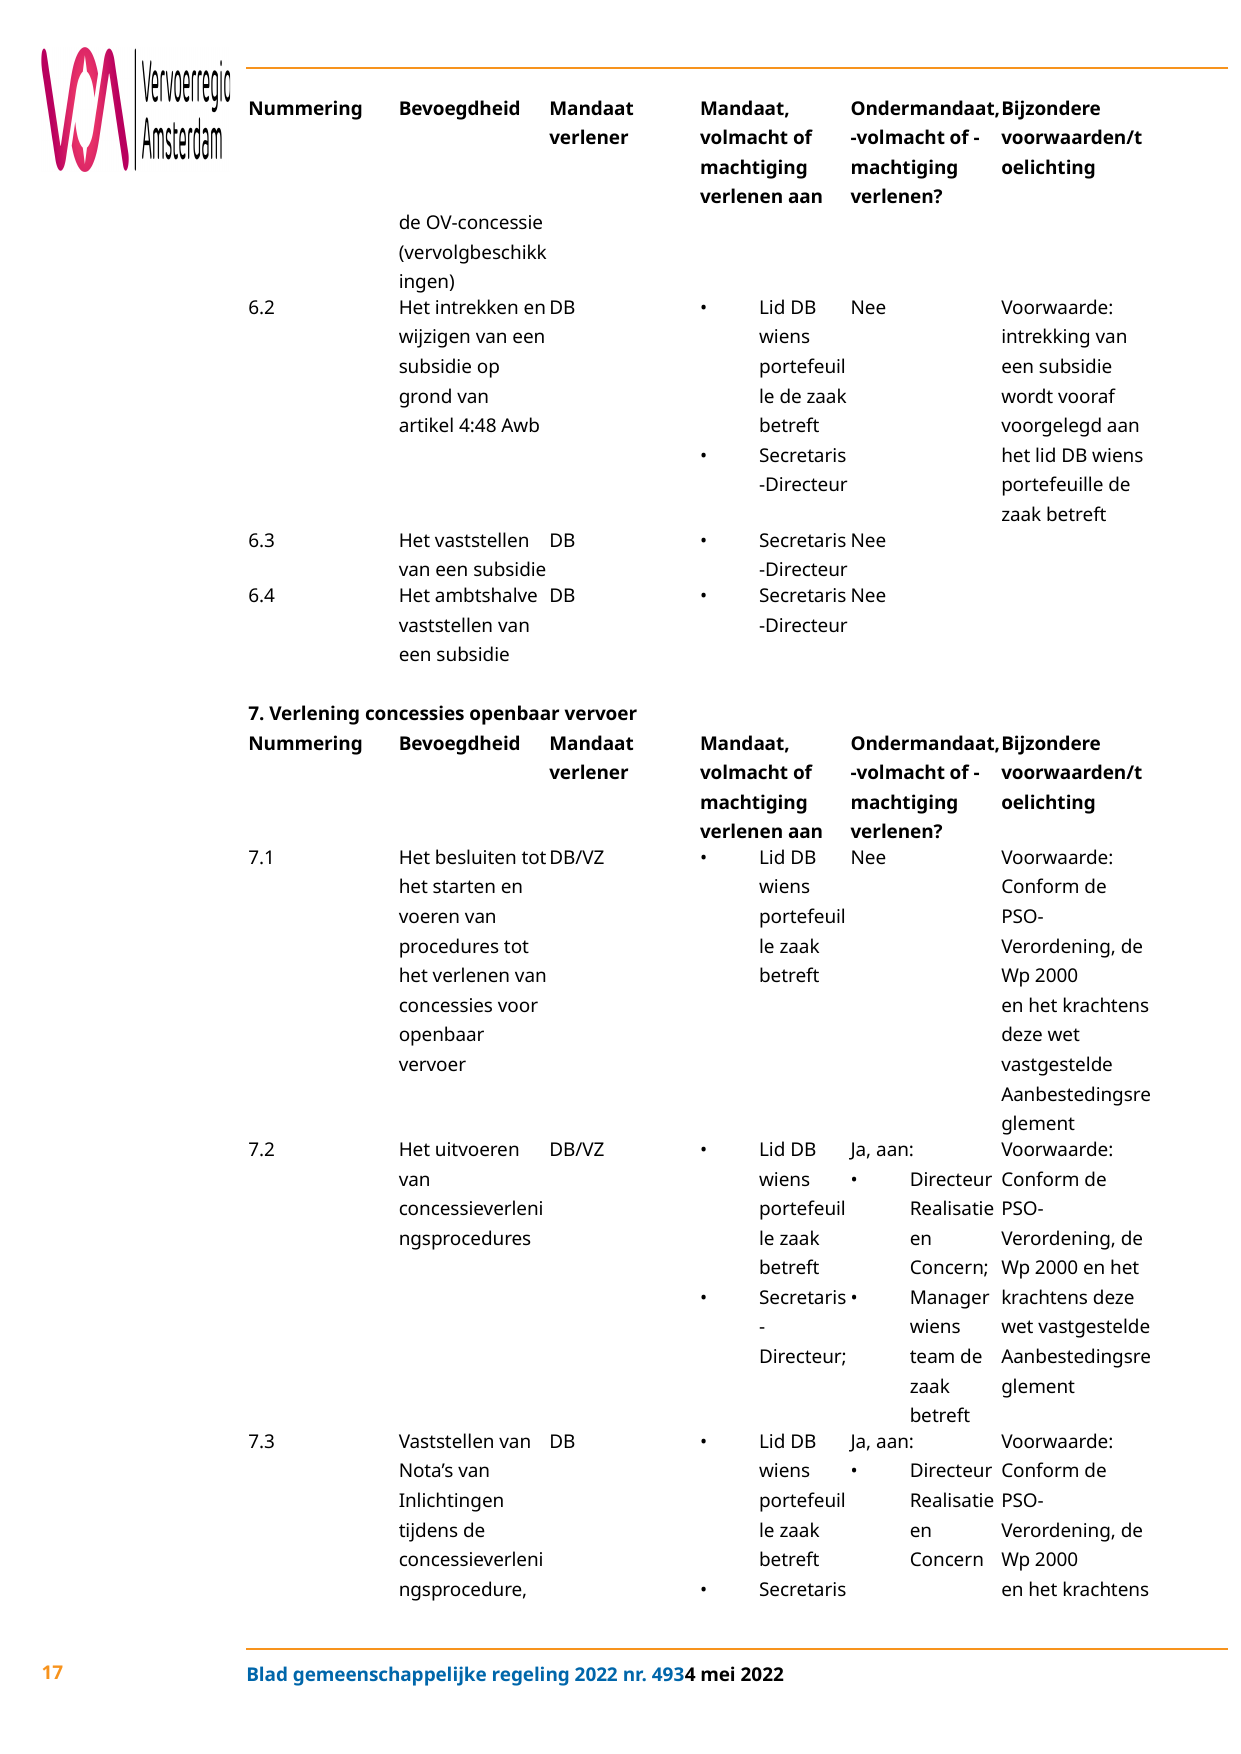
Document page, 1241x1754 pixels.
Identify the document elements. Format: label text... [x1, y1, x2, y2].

table_cell [549, 209, 700, 294]
table_cell Lid DB wiens portefeuille de zaak betreft Secretaris-Directeur [700, 294, 850, 527]
table_cell Het ambtshalve vaststellen van een subsidie [399, 582, 549, 667]
table_cell Nee [850, 582, 1001, 667]
table_header Ondermandaat, -volmacht of -machtiging verlenen? [850, 730, 1001, 844]
table_cell Het besluiten tot het starten en voeren van procedures tot het verlenen van concessies voor openbaar vervoer [399, 844, 549, 1136]
table_cell Het vaststellen van een subsidie [399, 527, 549, 582]
table_cell [248, 209, 398, 294]
table_cell [1001, 527, 1152, 582]
table_cell [850, 209, 1001, 294]
table_cell Secretaris-Directeur [700, 527, 850, 582]
table_header Mandaat verlener [549, 730, 700, 844]
table_header Bevoegdheid [399, 730, 549, 844]
table_cell Voorwaarde: Conform de PSO-Verordening, de Wp 2000 en het krachtens deze wet vastgestelde Aanbestedingsreglement [1001, 1136, 1152, 1428]
table_cell Nee [850, 527, 1001, 582]
table_cell DB [549, 582, 700, 667]
table_cell de OV-concessie (vervolgbeschikkingen) [399, 209, 549, 294]
table_cell [1001, 209, 1152, 294]
table_header Ondermandaat, -volmacht of -machtiging verlenen? [850, 95, 1001, 209]
table_cell Nee [850, 294, 1001, 527]
table_cell Voorwaarde: Conform de PSO-Verordening, de Wp 2000 en het krachtens deze wet vastgestelde Aanbestedingsreglement [1001, 844, 1152, 1136]
table_header Mandaat, volmacht of machtiging verlenen aan [700, 95, 850, 209]
table_cell 7.1 [248, 844, 398, 1136]
table_cell 6.4 [248, 582, 398, 667]
table_cell Vaststellen van Nota’s van Inlichtingen tijdens de concessieverleningsprocedure, [399, 1428, 549, 1602]
text 7. Verlening concessies openbaar vervoer [248, 700, 1152, 726]
table_header Bijzondere voorwaarden/toelichting [1001, 730, 1152, 844]
table_cell Lid DB wiens portefeuille zaak betreft [700, 844, 850, 1136]
table_cell Nee [850, 844, 1001, 1136]
table_cell DB [549, 1428, 700, 1602]
table_cell DB [549, 527, 700, 582]
picture [41, 47, 231, 172]
table_header Mandaat, volmacht of machtiging verlenen aan [700, 730, 850, 844]
table_cell 7.3 [248, 1428, 398, 1602]
table_header Mandaat verlener [549, 95, 700, 209]
table_cell [1001, 582, 1152, 667]
table_cell Het intrekken en wijzigen van een subsidie op grond van artikel 4:48 Awb [399, 294, 549, 527]
table_cell Lid DB wiens portefeuille zaak betreft Secretaris-Directeur; [700, 1136, 850, 1428]
table_header Bevoegdheid [399, 95, 549, 209]
table_cell Voorwaarde: Conform de PSO-Verordening, de Wp 2000 en het krachtens [1001, 1428, 1152, 1602]
table_cell Lid DB wiens portefeuille zaak betreft Secretaris- [700, 1428, 850, 1602]
table_cell 6.3 [248, 527, 398, 582]
table_cell 7.2 [248, 1136, 398, 1428]
table_cell Voorwaarde: intrekking van een subsidie wordt vooraf voorgelegd aan het lid DB wiens portefeuille de zaak betreft [1001, 294, 1152, 527]
table_cell [700, 209, 850, 294]
table_cell Ja, aan: Directeur Realisatie en Concern; Manager wiens team de zaak betreft [850, 1136, 1001, 1428]
table_header Nummering [248, 730, 398, 844]
table_header Bijzondere voorwaarden/toelichting [1001, 95, 1152, 209]
table_cell DB [549, 294, 700, 527]
table_cell Het uitvoeren van concessieverleningsprocedures [399, 1136, 549, 1428]
table_cell DB/VZ [549, 844, 700, 1136]
table_cell Secretaris-Directeur [700, 582, 850, 667]
table_cell Ja, aan: Directeur Realisatie en Concern [850, 1428, 1001, 1602]
table_header Nummering [248, 95, 398, 209]
table_cell 6.2 [248, 294, 398, 527]
table_cell DB/VZ [549, 1136, 700, 1428]
